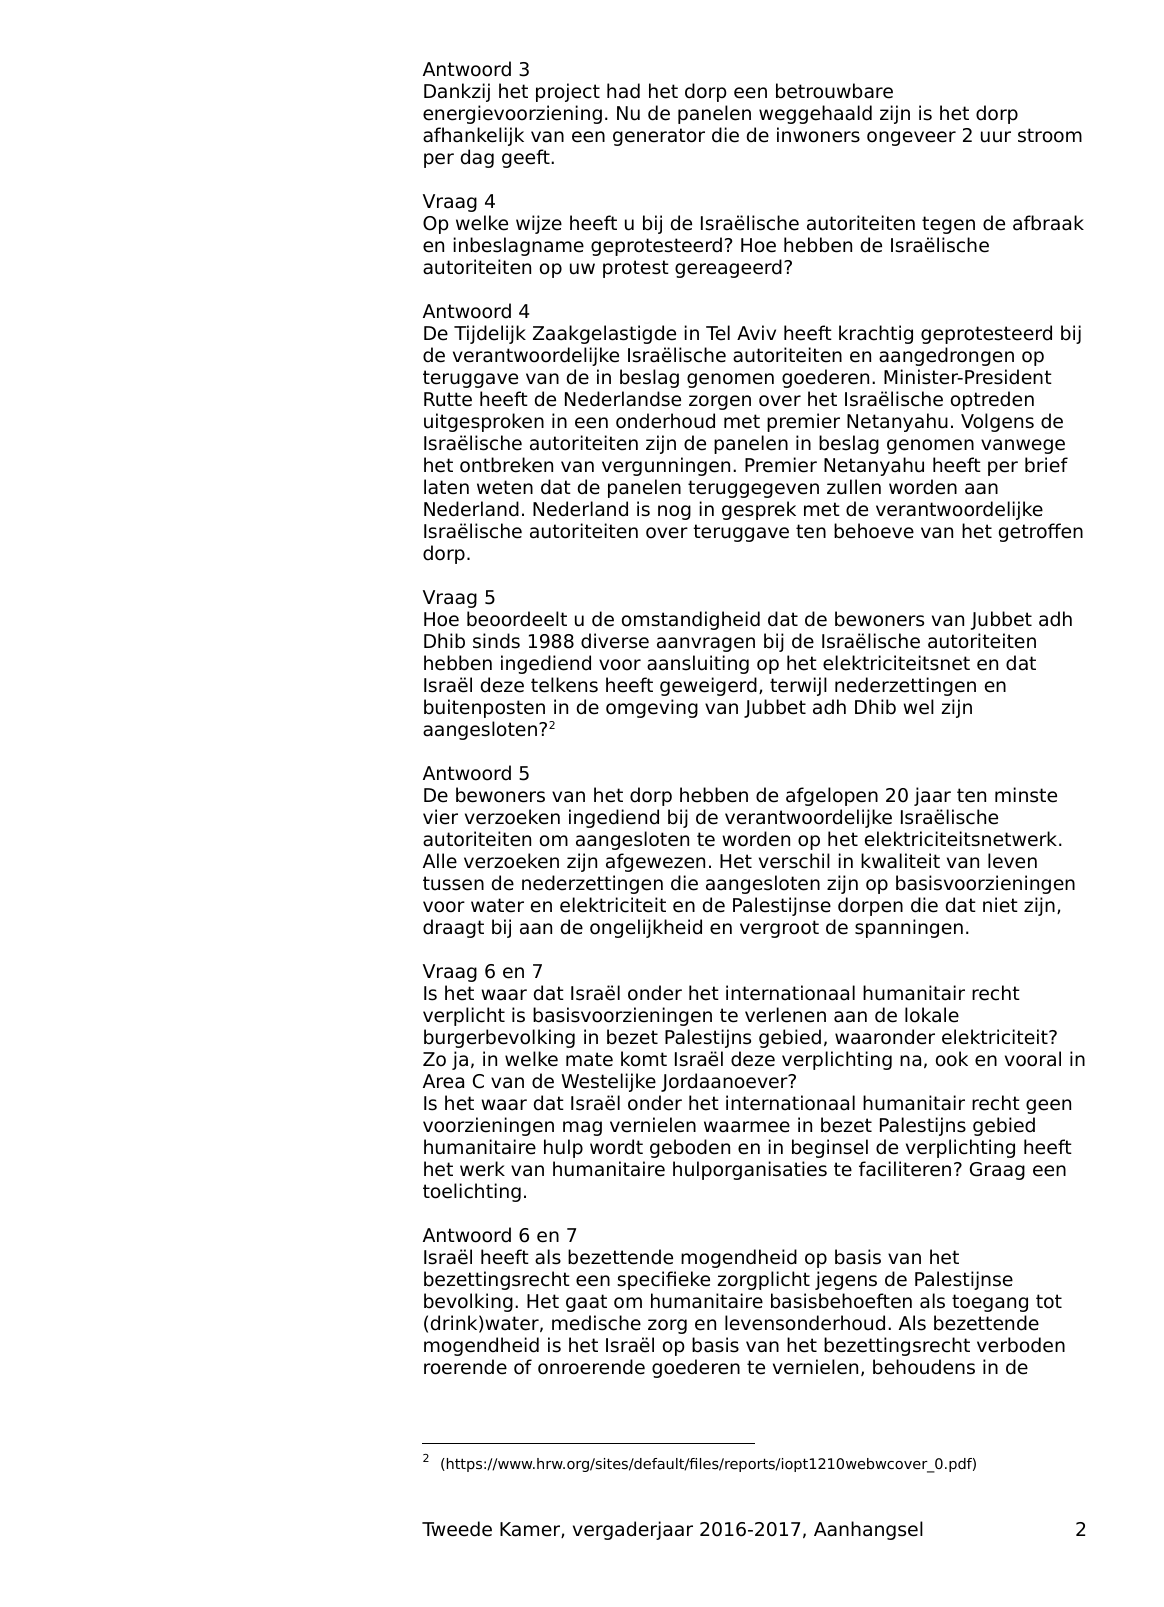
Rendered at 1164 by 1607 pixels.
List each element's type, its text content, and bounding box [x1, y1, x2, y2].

text Antwoord 3 [422, 59, 1087, 81]
text De Tijdelijk Zaakgelastigde in Tel Aviv heeft krachtig geprotesteerd bij de verantwoordelijke Israëlische autoriteiten en aangedrongen op teruggave van de in beslag genomen goederen. Minister-President Rutte heeft de Nederlandse zorgen over het Israëlische optreden uitgesproken in een onderhoud met premier Netanyahu. Volgens de Israëlische autoriteiten zijn de panelen in beslag genomen vanwege het ontbreken van vergunningen. Premier Netanyahu heeft per brief laten weten dat de panelen teruggegeven zullen worden aan Nederland. Nederland is nog in gesprek met de verantwoordelijke Israëlische autoriteiten over teruggave ten behoeve van het getroffen dorp. [422, 323, 1087, 565]
text Antwoord 4 [422, 301, 1087, 323]
text Hoe beoordeelt u de omstandigheid dat de bewoners van Jubbet adh Dhib sinds 1988 diverse aanvragen bij de Israëlische autoriteiten hebben ingediend voor aansluiting op het elektriciteitsnet en dat Israël deze telkens heeft geweigerd, terwijl nederzettingen en buitenposten in de omgeving van Jubbet adh Dhib wel zijn aangesloten? [422, 609, 1087, 741]
text (https://www.hrw.org/sites/default/files/reports/iopt1210webwcover_0.pdf) [422, 1452, 1087, 1474]
text Antwoord 5 [422, 763, 1087, 785]
text De bewoners van het dorp hebben de afgelopen 20 jaar ten minste vier verzoeken ingediend bij de verantwoordelijke Israëlische autoriteiten om aangesloten te worden op het elektriciteitsnetwerk. Alle verzoeken zijn afgewezen. Het verschil in kwaliteit van leven tussen de nederzettingen die aangesloten zijn op basisvoorzieningen voor water en elektriciteit en de Palestijnse dorpen die dat niet zijn, draagt bij aan de ongelijkheid en vergroot de spanningen. [422, 785, 1087, 939]
text Vraag 6 en 7 [422, 961, 1087, 983]
text Israël heeft als bezettende mogendheid op basis van het bezettingsrecht een specifieke zorgplicht jegens de Palestijnse bevolking. Het gaat om humanitaire basisbehoeften als toegang tot (drink)water, medische zorg en levensonderhoud. Als bezettende mogendheid is het Israël op basis van het bezettingsrecht verboden roerende of onroerende goederen te vernielen, behoudens in de [422, 1247, 1087, 1379]
text Op welke wijze heeft u bij de Israëlische autoriteiten tegen de afbraak en inbeslagname geprotesteerd? Hoe hebben de Israëlische autoriteiten op uw protest gereageerd? [422, 213, 1087, 279]
text Is het waar dat Israël onder het internationaal humanitair recht verplicht is basisvoorzieningen te verlenen aan de lokale burgerbevolking in bezet Palestijns gebied, waaronder elektriciteit? Zo ja, in welke mate komt Israël deze verplichting na, ook en vooral in Area C van de Westelijke Jordaanoever? [422, 983, 1087, 1093]
text Vraag 5 [422, 587, 1087, 609]
text Vraag 4 [422, 191, 1087, 213]
text Antwoord 6 en 7 [422, 1225, 1087, 1247]
text Is het waar dat Israël onder het internationaal humanitair recht geen voorzieningen mag vernielen waarmee in bezet Palestijns gebied humanitaire hulp wordt geboden en in beginsel de verplichting heeft het werk van humanitaire hulporganisaties te faciliteren? Graag een toelichting. [422, 1093, 1087, 1203]
text Dankzij het project had het dorp een betrouwbare energievoorziening. Nu de panelen weggehaald zijn is het dorp afhankelijk van een generator die de inwoners ongeveer 2 uur stroom per dag geeft. [422, 81, 1087, 169]
